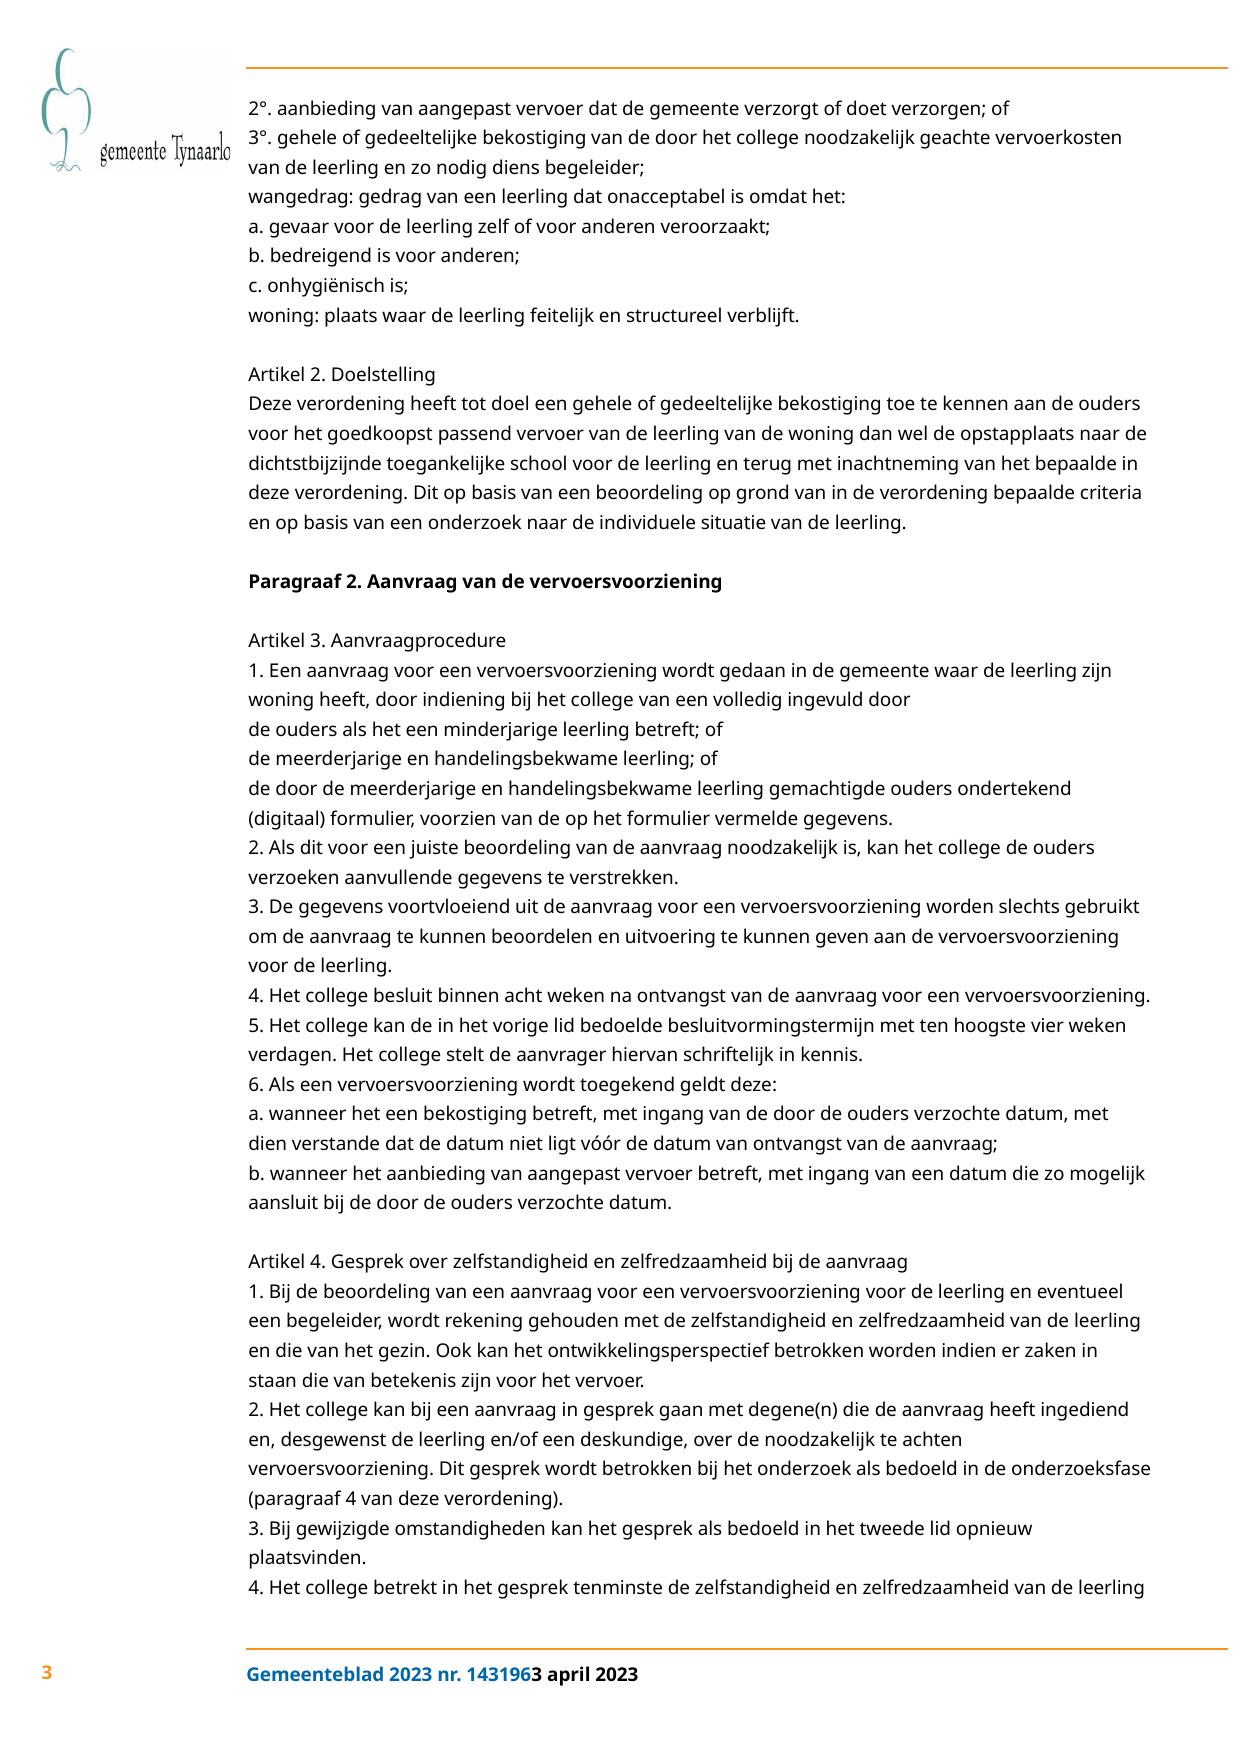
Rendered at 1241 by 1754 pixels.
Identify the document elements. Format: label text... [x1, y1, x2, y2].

text 4. Het college betrekt in het gesprek tenminste de zelfstandigheid en zelfredzaamheid van de leerling [248, 1574, 1152, 1600]
text 1. Bij de beoordeling van een aanvraag voor een vervoersvoorziening voor de leerling en eventueel een begeleider, wordt rekening gehouden met de zelfstandigheid en zelfredzaamheid van de leerling en die van het gezin. Ook kan het ontwikkelingsperspectief betrokken worden indien er zaken in staan die van betekenis zijn voor het vervoer. [248, 1278, 1152, 1393]
text 4. Het college besluit binnen acht weken na ontvangst van de aanvraag voor een vervoersvoorziening. [248, 982, 1152, 1008]
text b. wanneer het aanbieding van aangepast vervoer betreft, met ingang van een datum die zo mogelijk aansluit bij de door de ouders verzochte datum. [248, 1160, 1152, 1215]
text 3. De gegevens voortvloeiend uit de aanvraag voor een vervoersvoorziening worden slechts gebruikt om de aanvraag te kunnen beoordelen en uitvoering te kunnen geven aan de vervoersvoorziening voor de leerling. [248, 893, 1152, 978]
picture [41, 47, 231, 172]
text woning: plaats waar de leerling feitelijk en structureel verblijft. [248, 302, 1152, 328]
text 2. Als dit voor een juiste beoordeling van de aanvraag noodzakelijk is, kan het college de ouders verzoeken aanvullende gegevens te verstrekken. [248, 834, 1152, 890]
text de door de meerderjarige en handelingsbekwame leerling gemachtigde ouders ondertekend (digitaal) formulier, voorzien van de op het formulier vermelde gegevens. [248, 775, 1152, 831]
text 3°. gehele of gedeeltelijke bekostiging van de door het college noodzakelijk geachte vervoerkosten van de leerling en zo nodig diens begeleider; [248, 124, 1152, 180]
text Artikel 2. Doelstelling [248, 361, 1152, 387]
text a. gevaar voor de leerling zelf of voor anderen veroorzaakt; [248, 213, 1152, 239]
text 5. Het college kan de in het vorige lid bedoelde besluitvormingstermijn met ten hoogste vier weken verdagen. Het college stelt de aanvrager hiervan schriftelijk in kennis. [248, 1012, 1152, 1067]
text a. wanneer het een bekostiging betreft, met ingang van de door de ouders verzochte datum, met dien verstande dat de datum niet ligt vóór de datum van ontvangst van de aanvraag; [248, 1101, 1152, 1156]
text 3. Bij gewijzigde omstandigheden kan het gesprek als bedoeld in het tweede lid opnieuw plaatsvinden. [248, 1515, 1152, 1570]
text c. onhygiënisch is; [248, 272, 1152, 298]
text Paragraaf 2. Aanvraag van de vervoersvoorziening [248, 568, 1152, 594]
text Artikel 4. Gesprek over zelfstandigheid en zelfredzaamheid bij de aanvraag [248, 1248, 1152, 1274]
text 2°. aanbieding van aangepast vervoer dat de gemeente verzorgt of doet verzorgen; of [248, 95, 1152, 121]
text 2. Het college kan bij een aanvraag in gesprek gaan met degene(n) die de aanvraag heeft ingediend en, desgewenst de leerling en/of een deskundige, over de noodzakelijk te achten vervoersvoorziening. Dit gesprek wordt betrokken bij het onderzoek als bedoeld in de onderzoeksfase (paragraaf 4 van deze verordening). [248, 1396, 1152, 1511]
text de ouders als het een minderjarige leerling betreft; of [248, 716, 1152, 742]
text Deze verordening heeft tot doel een gehele of gedeeltelijke bekostiging toe te kennen aan de ouders voor het goedkoopst passend vervoer van de leerling van de woning dan wel de opstapplaats naar de dichtstbijzijnde toegankelijke school voor de leerling en terug met inachtneming van het bepaalde in deze verordening. Dit op basis van een beoordeling op grond van in de verordening bepaalde criteria en op basis van een onderzoek naar de individuele situatie van de leerling. [248, 391, 1152, 535]
text 6. Als een vervoersvoorziening wordt toegekend geldt deze: [248, 1071, 1152, 1097]
text 1. Een aanvraag voor een vervoersvoorziening wordt gedaan in de gemeente waar de leerling zijn woning heeft, door indiening bij het college van een volledig ingevuld door [248, 657, 1152, 712]
text wangedrag: gedrag van een leerling dat onacceptabel is omdat het: [248, 183, 1152, 209]
text Artikel 3. Aanvraagprocedure [248, 627, 1152, 653]
text b. bedreigend is voor anderen; [248, 243, 1152, 268]
text de meerderjarige en handelingsbekwame leerling; of [248, 746, 1152, 771]
